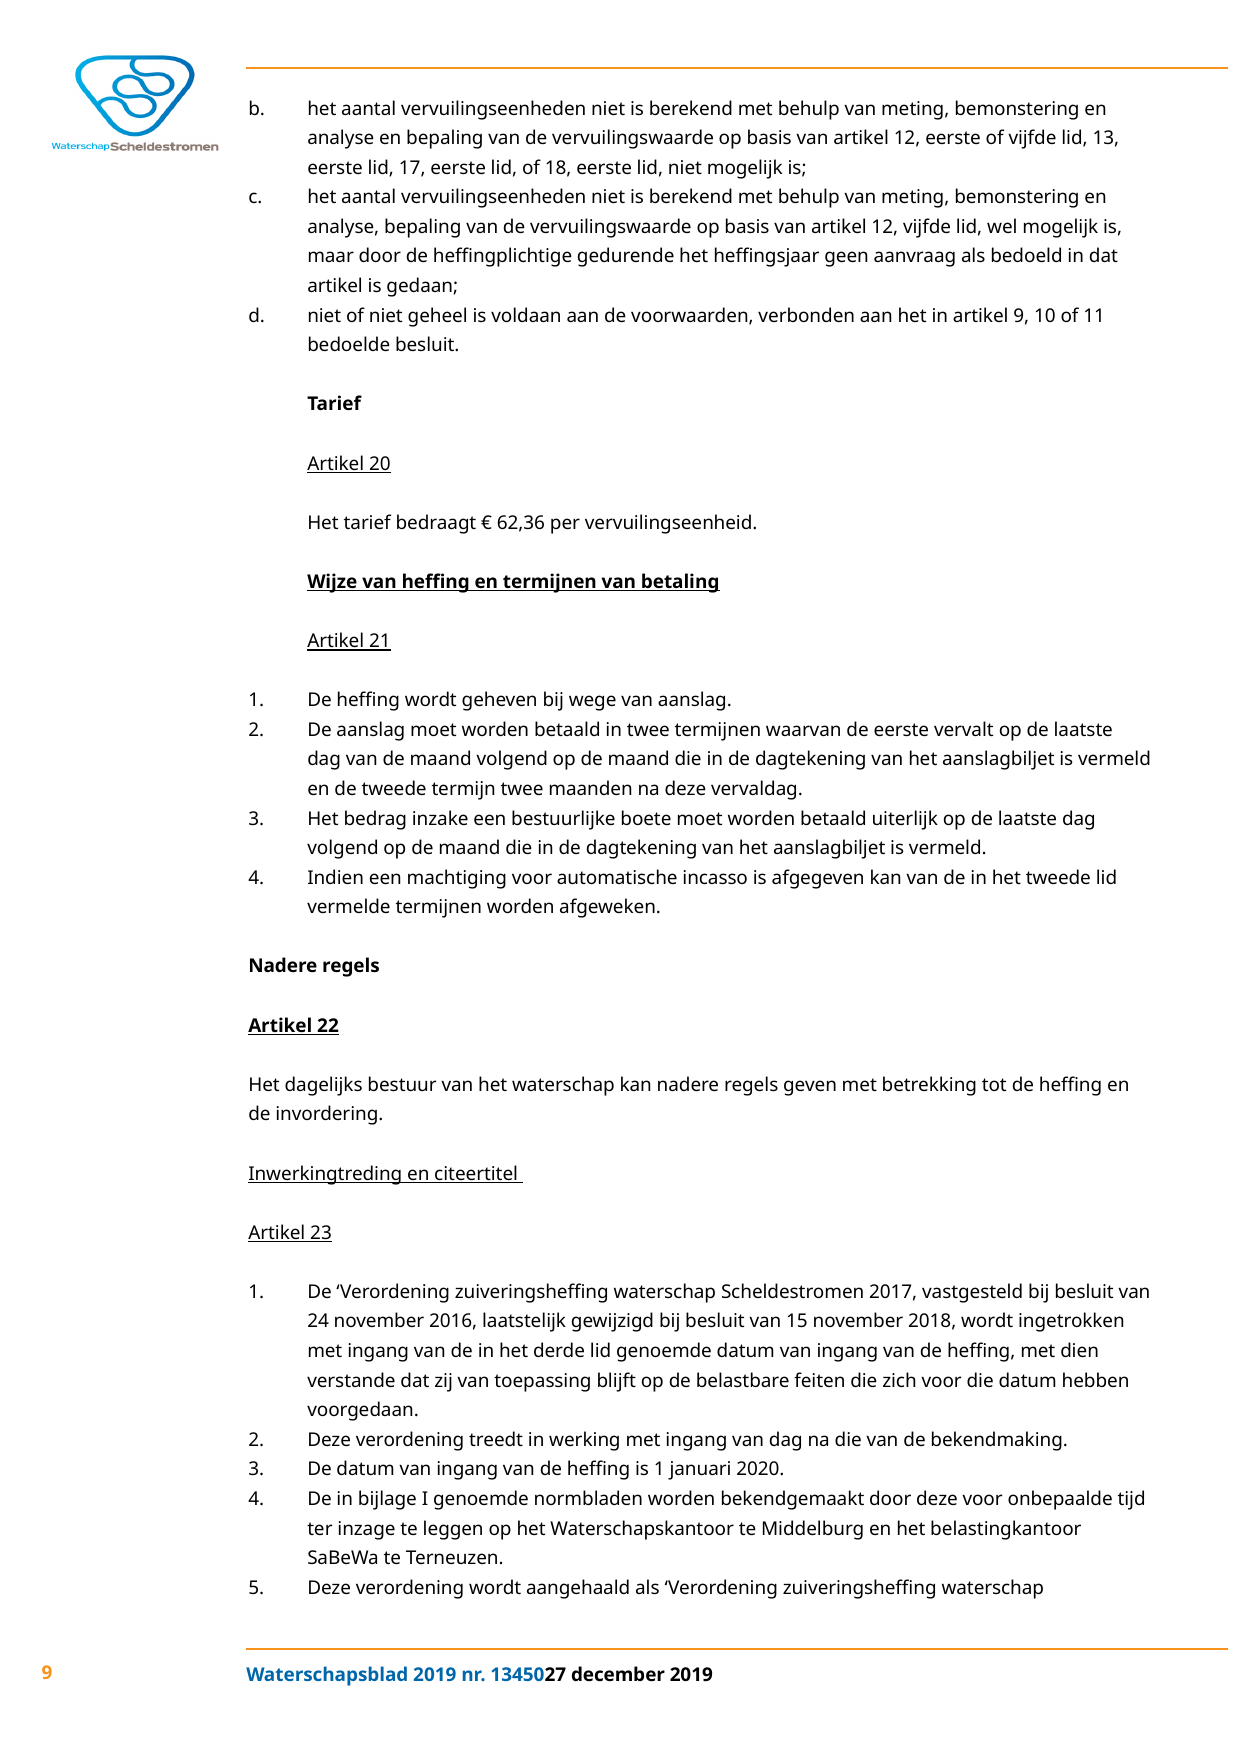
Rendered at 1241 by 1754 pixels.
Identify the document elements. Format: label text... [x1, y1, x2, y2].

text Het dagelijks bestuur van het waterschap kan nadere regels geven met betrekking tot de heffing en de invordering. [248, 1071, 1152, 1126]
text Inwerkingtreding en citeertitel [248, 1160, 1152, 1186]
list De heffing wordt geheven bij wege van aanslag. [248, 686, 1152, 712]
list De aanslag moet worden betaald in twee termijnen waarvan de eerste vervalt op de laatste dag van de maand volgend op de maand die in de dagtekening van het aanslagbiljet is vermeld en de tweede termijn twee maanden na deze vervaldag. [248, 716, 1152, 801]
list De in bijlage I genoemde normbladen worden bekendgemaakt door deze voor onbepaalde tijd ter inzage te leggen op het Waterschapskantoor te Middelburg en het belastingkantoor SaBeWa te Terneuzen. [248, 1485, 1152, 1570]
list het aantal vervuilingseenheden niet is berekend met behulp van meting, bemonstering en analyse, bepaling van de vervuilingswaarde op basis van artikel 12, vijfde lid, wel mogelijk is, maar door de heffingplichtige gedurende het heffingsjaar geen aanvraag als bedoeld in dat artikel is gedaan; [248, 183, 1152, 298]
text Artikel 23 [248, 1219, 1152, 1245]
list Artikel 21 [248, 627, 1152, 653]
list Indien een machtiging voor automatische incasso is afgegeven kan van de in het tweede lid vermelde termijnen worden afgeweken. [248, 864, 1152, 919]
text Artikel 22 [248, 1012, 1152, 1038]
list Wijze van heffing en termijnen van betaling [248, 568, 1152, 594]
list De datum van ingang van de heffing is 1 januari 2020. [248, 1456, 1152, 1481]
picture [41, 47, 231, 172]
list De ‘Verordening zuiveringsheffing waterschap Scheldestromen 2017, vastgesteld bij besluit van 24 november 2016, laatstelijk gewijzigd bij besluit van 15 november 2018, wordt ingetrokken met ingang van de in het derde lid genoemde datum van ingang van de heffing, met dien verstande dat zij van toepassing blijft op de belastbare feiten die zich voor die datum hebben voorgedaan. [248, 1278, 1152, 1422]
list Artikel 20 [248, 450, 1152, 476]
list Deze verordening treedt in werking met ingang van dag na die van de bekendmaking. [248, 1426, 1152, 1452]
list Deze verordening wordt aangehaald als ‘Verordening zuiveringsheffing waterschap [248, 1574, 1152, 1600]
text Nadere regels [248, 953, 1152, 978]
list Het bedrag inzake een bestuurlijke boete moet worden betaald uiterlijk op de laatste dag volgend op de maand die in de dagtekening van het aanslagbiljet is vermeld. [248, 805, 1152, 860]
list niet of niet geheel is voldaan aan de voorwaarden, verbonden aan het in artikel 9, 10 of 11 bedoelde besluit. [248, 302, 1152, 357]
list Tarief [248, 391, 1152, 416]
list Het tarief bedraagt € 62,36 per vervuilingseenheid. [248, 509, 1152, 535]
list het aantal vervuilingseenheden niet is berekend met behulp van meting, bemonstering en analyse en bepaling van de vervuilingswaarde op basis van artikel 12, eerste of vijfde lid, 13, eerste lid, 17, eerste lid, of 18, eerste lid, niet mogelijk is; [248, 95, 1152, 180]
